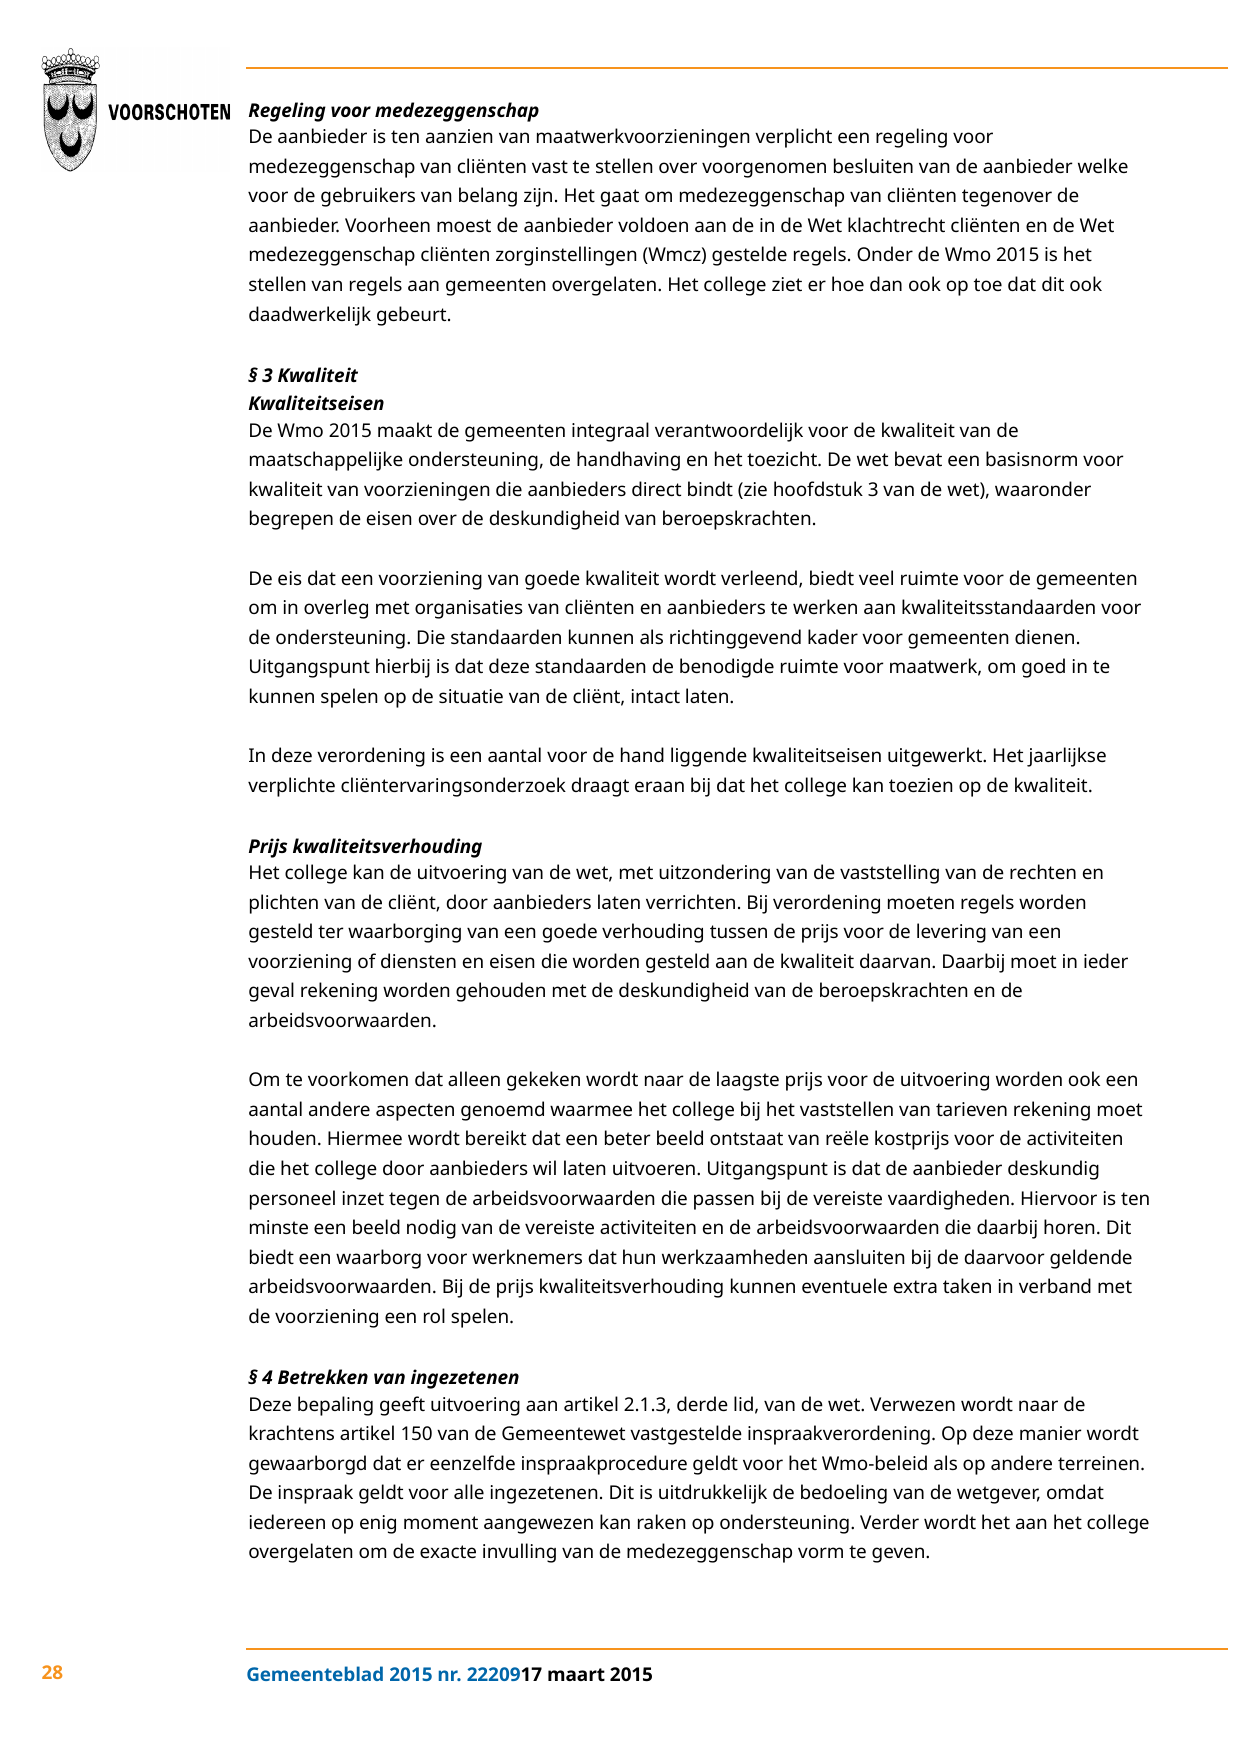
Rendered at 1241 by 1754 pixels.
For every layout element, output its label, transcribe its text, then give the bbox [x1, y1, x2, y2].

text Deze bepaling geeft uitvoering aan artikel 2.1.3, derde lid, van de wet. Verwezen wordt naar de krachtens artikel 150 van de Gemeentewet vastgestelde inspraakverordening. Op deze manier wordt gewaarborgd dat er eenzelfde inspraakprocedure geldt voor het Wmo-beleid als op andere terreinen. De inspraak geldt voor alle ingezetenen. Dit is uitdrukkelijk de bedoeling van de wetgever, omdat iedereen op enig moment aangewezen kan raken op ondersteuning. Verder wordt het aan het college overgelaten om de exacte invulling van de medezeggenschap vorm te geven. [248, 1391, 1152, 1564]
text In deze verordening is een aantal voor de hand liggende kwaliteitseisen uitgewerkt. Het jaarlijkse verplichte cliëntervaringsonderzoek draagt eraan bij dat het college kan toezien op de kwaliteit. [248, 742, 1152, 797]
text § 3 Kwaliteit [248, 360, 1152, 388]
text § 4 Betrekken van ingezetenen [248, 1362, 1152, 1391]
text De Wmo 2015 maakt de gemeenten integraal verantwoordelijk voor de kwaliteit van de maatschappelijke ondersteuning, de handhaving en het toezicht. De wet bevat een basisnorm voor kwaliteit van voorzieningen die aanbieders direct bindt (zie hoofdstuk 3 van de wet), waaronder begrepen de eisen over de deskundigheid van beroepskrachten. [248, 417, 1152, 531]
text Kwaliteitseisen [248, 388, 1152, 417]
text Prijs kwaliteitsverhouding [248, 831, 1152, 859]
text Om te voorkomen dat alleen gekeken wordt naar de laagste prijs voor de uitvoering worden ook een aantal andere aspecten genoemd waarmee het college bij het vaststellen van tarieven rekening moet houden. Hiermee wordt bereikt dat een beter beeld ontstaat van reële kostprijs voor de activiteiten die het college door aanbieders wil laten uitvoeren. Uitgangspunt is dat de aanbieder deskundig personeel inzet tegen de arbeidsvoorwaarden die passen bij de vereiste vaardigheden. Hiervoor is ten minste een beeld nodig van de vereiste activiteiten en de arbeidsvoorwaarden die daarbij horen. Dit biedt een waarborg voor werknemers dat hun werkzaamheden aansluiten bij de daarvoor geldende arbeidsvoorwaarden. Bij de prijs kwaliteitsverhouding kunnen eventuele extra taken in verband met de voorziening een rol spelen. [248, 1066, 1152, 1329]
text De aanbieder is ten aanzien van maatwerkvoorzieningen verplicht een regeling voor medezeggenschap van cliënten vast te stellen over voorgenomen besluiten van de aanbieder welke voor de gebruikers van belang zijn. Het gaat om medezeggenschap van cliënten tegenover de aanbieder. Voorheen moest de aanbieder voldoen aan de in de Wet klachtrecht cliënten en de Wet medezeggenschap cliënten zorginstellingen (Wmcz) gestelde regels. Onder de Wmo 2015 is het stellen van regels aan gemeenten overgelaten. Het college ziet er hoe dan ook op toe dat dit ook daadwerkelijk gebeurt. [248, 123, 1152, 326]
text Regeling voor medezeggenschap [248, 95, 1152, 123]
text Het college kan de uitvoering van de wet, met uitzondering van de vaststelling van de rechten en plichten van de cliënt, door aanbieders laten verrichten. Bij verordening moeten regels worden gesteld ter waarborging van een goede verhouding tussen de prijs voor de levering van een voorziening of diensten en eisen die worden gesteld aan de kwaliteit daarvan. Daarbij moet in ieder geval rekening worden gehouden met de deskundigheid van de beroepskrachten en de arbeidsvoorwaarden. [248, 859, 1152, 1033]
picture [41, 47, 231, 172]
text De eis dat een voorziening van goede kwaliteit wordt verleend, biedt veel ruimte voor de gemeenten om in overleg met organisaties van cliënten en aanbieders te werken aan kwaliteitsstandaarden voor de ondersteuning. Die standaarden kunnen als richtinggevend kader voor gemeenten dienen. Uitgangspunt hierbij is dat deze standaarden de benodigde ruimte voor maatwerk, om goed in te kunnen spelen op de situatie van de cliënt, intact laten. [248, 565, 1152, 709]
